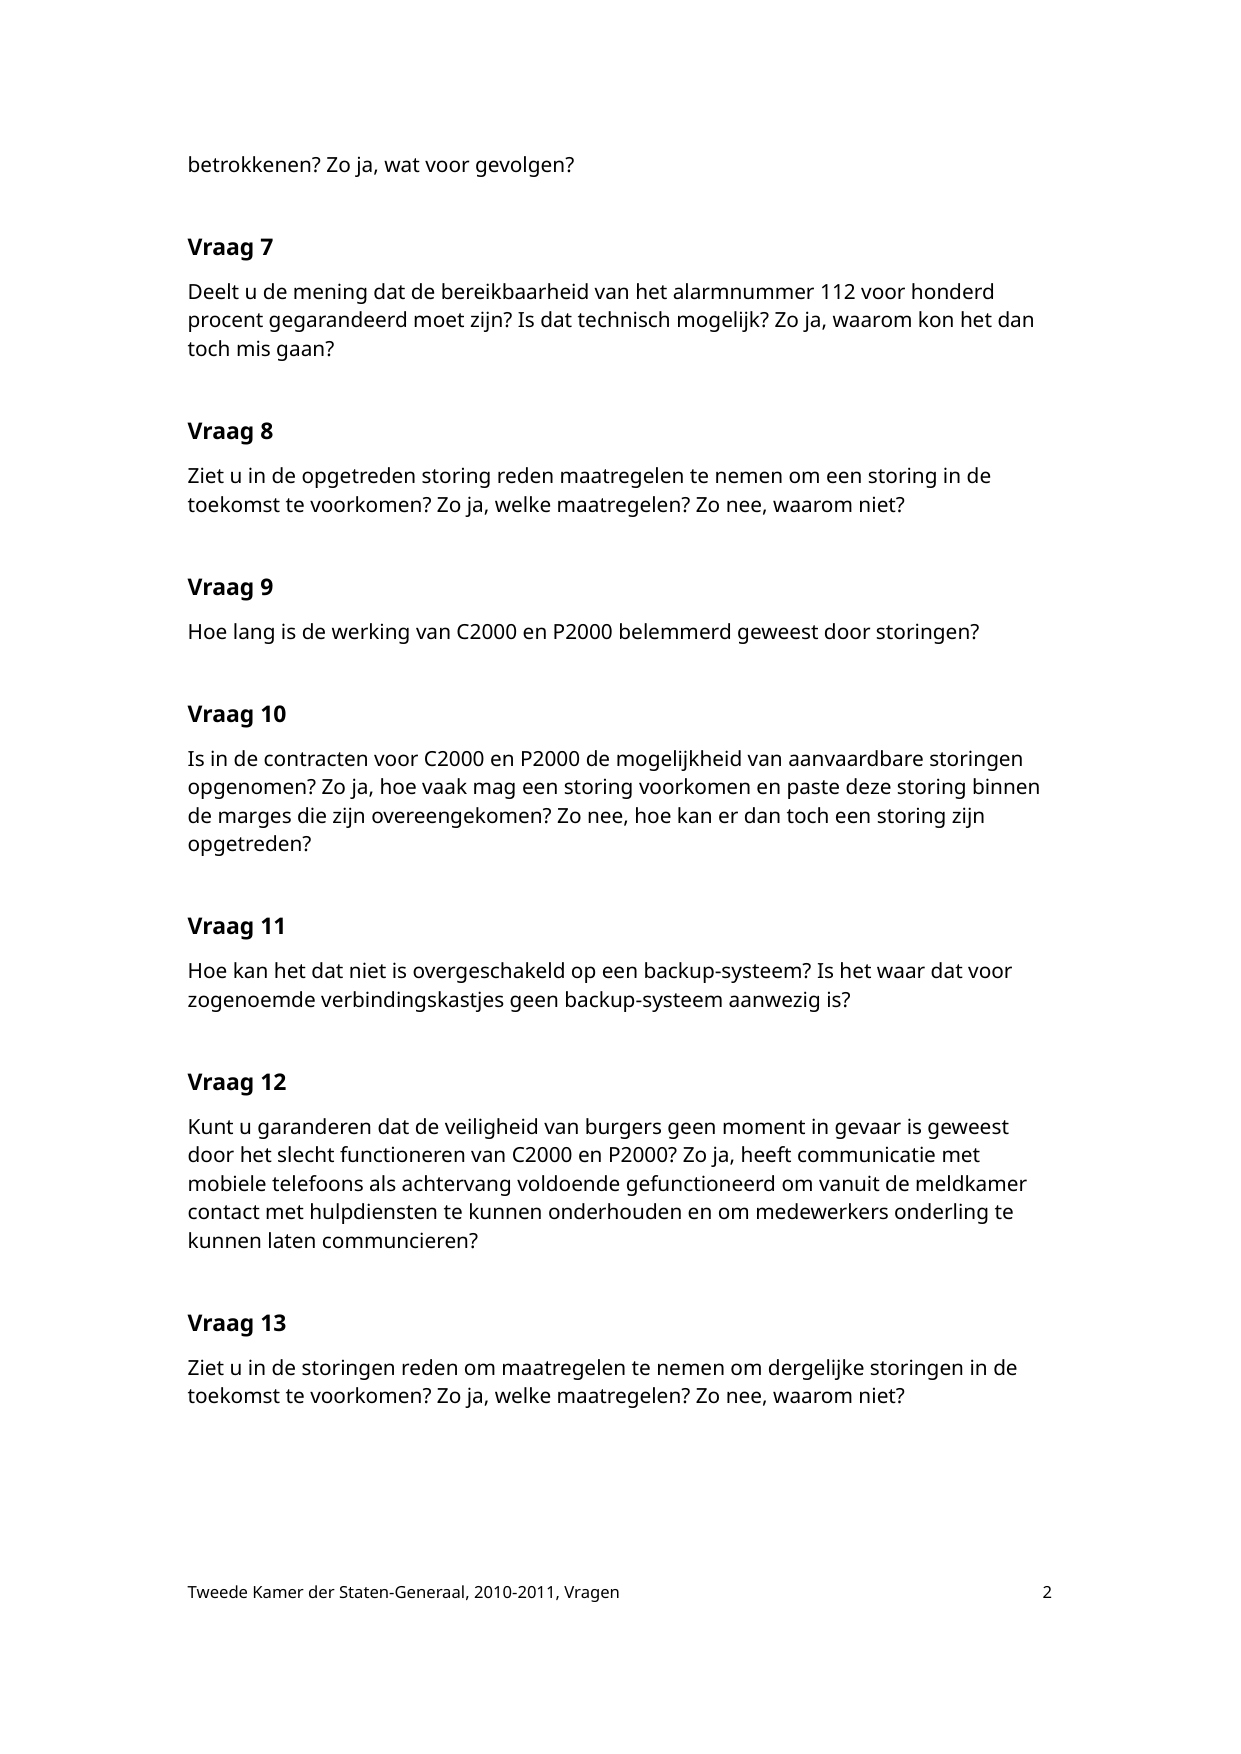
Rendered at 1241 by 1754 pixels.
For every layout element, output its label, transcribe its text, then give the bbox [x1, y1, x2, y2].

text Hoe kan het dat niet is overgeschakeld op een backup-systeem? Is het waar dat voor zogenoemde verbindingskastjes geen backup-systeem aanwezig is? [187, 957, 1053, 1013]
subtitle Vraag 8 [187, 415, 1053, 446]
subtitle Vraag 12 [187, 1066, 1053, 1097]
text Hoe lang is de werking van C2000 en P2000 belemmerd geweest door storingen? [187, 617, 1053, 645]
text Ziet u in de opgetreden storing reden maatregelen te nemen om een storing in de toekomst te voorkomen? Zo ja, welke maatregelen? Zo nee, waarom niet? [187, 461, 1053, 518]
subtitle Vraag 13 [187, 1307, 1053, 1338]
subtitle Vraag 11 [187, 910, 1053, 942]
text Deelt u de mening dat de bereikbaarheid van het alarmnummer 112 voor honderd procent gegarandeerd moet zijn? Is dat technisch mogelijk? Zo ja, waarom kon het dan toch mis gaan? [187, 277, 1053, 362]
text Kunt u garanderen dat de veiligheid van burgers geen moment in gevaar is geweest door het slecht functioneren van C2000 en P2000? Zo ja, heeft communicatie met mobiele telefoons als achtervang voldoende gefunctioneerd om vanuit de meldkamer contact met hulpdiensten te kunnen onderhouden en om medewerkers onderling te kunnen laten communcieren? [187, 1112, 1053, 1254]
subtitle Vraag 9 [187, 571, 1053, 602]
text Ziet u in de storingen reden om maatregelen te nemen om dergelijke storingen in de toekomst te voorkomen? Zo ja, welke maatregelen? Zo nee, waarom niet? [187, 1353, 1053, 1410]
text betrokkenen? Zo ja, wat voor gevolgen? [187, 150, 1053, 178]
subtitle Vraag 7 [187, 231, 1053, 262]
text Is in de contracten voor C2000 en P2000 de mogelijkheid van aanvaardbare storingen opgenomen? Zo ja, hoe vaak mag een storing voorkomen en paste deze storing binnen de marges die zijn overeengekomen? Zo nee, hoe kan er dan toch een storing zijn opgetreden? [187, 744, 1053, 858]
subtitle Vraag 10 [187, 698, 1053, 729]
